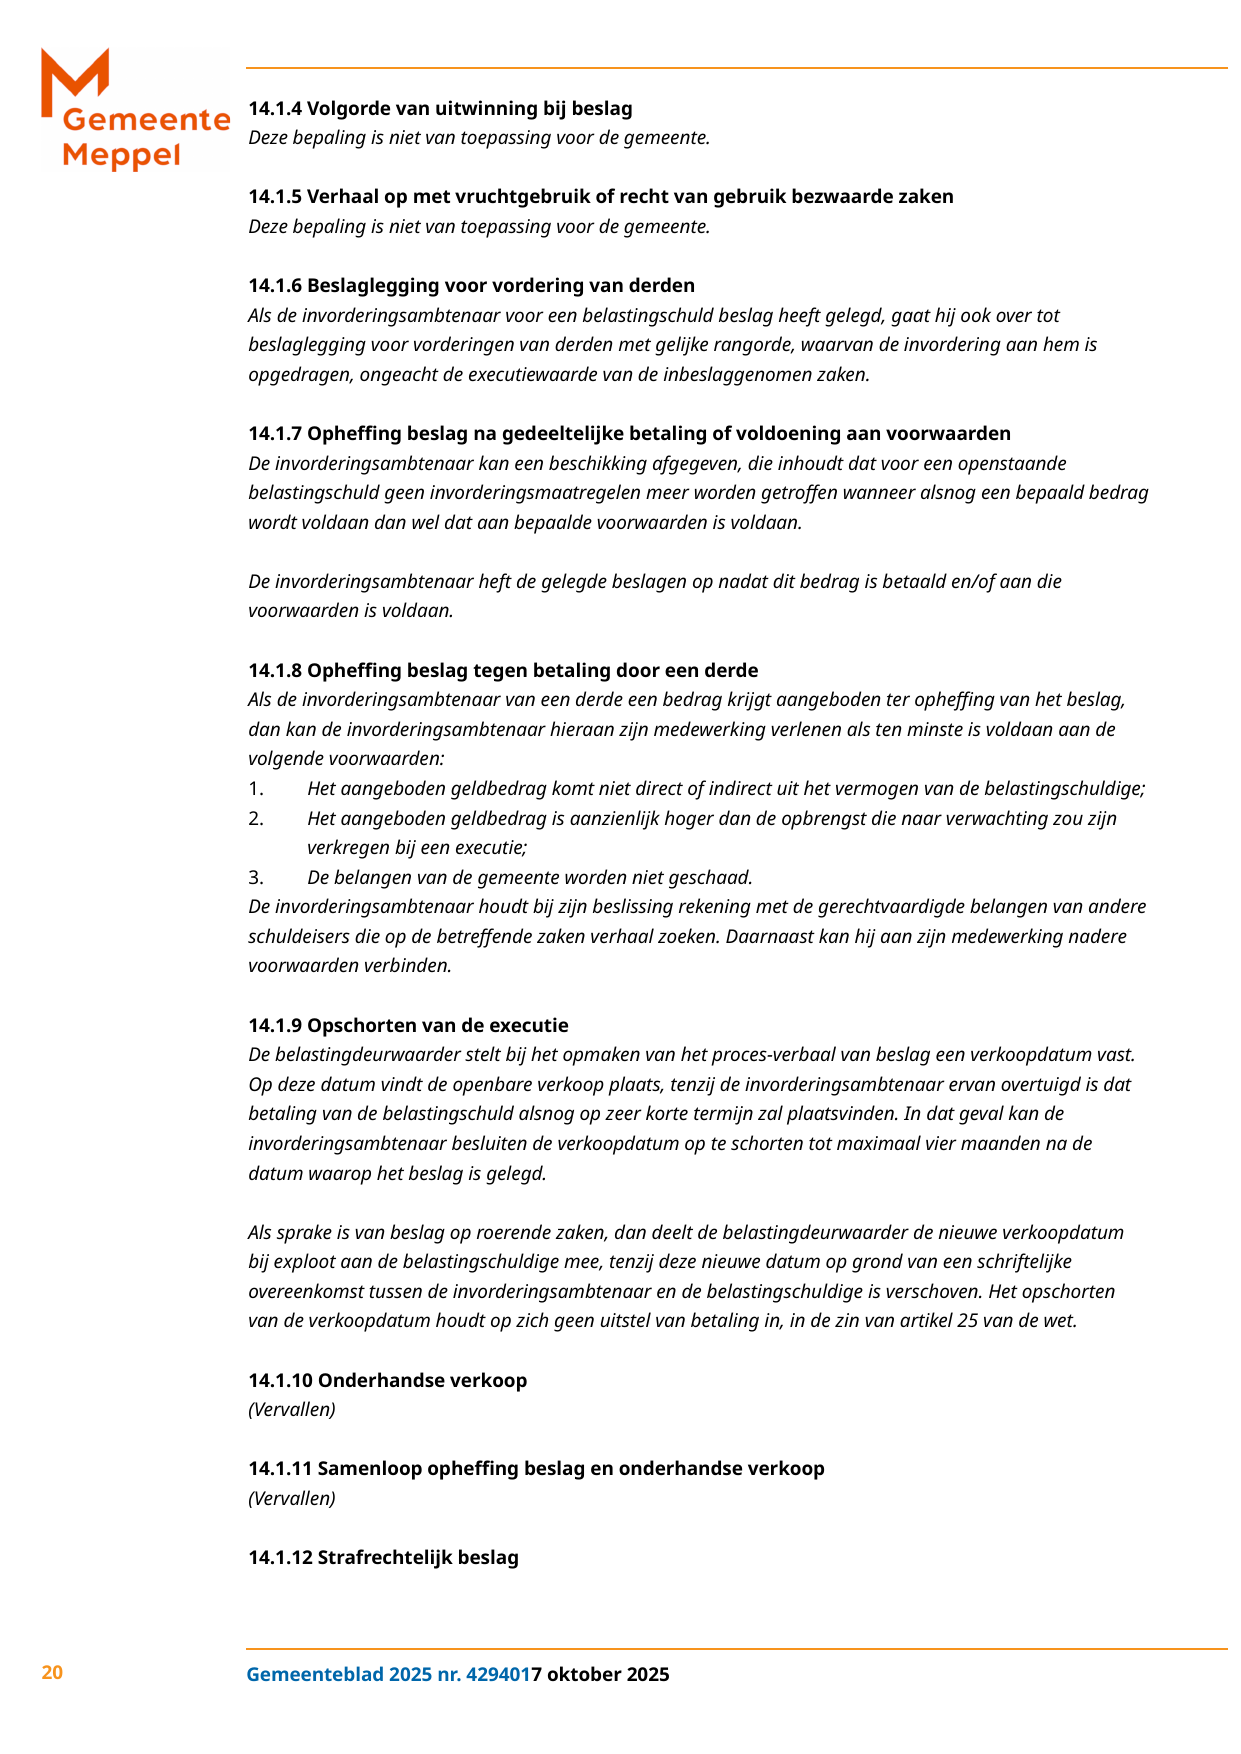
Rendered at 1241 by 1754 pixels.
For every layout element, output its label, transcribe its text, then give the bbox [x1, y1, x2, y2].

list Het aangeboden geldbedrag komt niet direct of indirect uit het vermogen van de belastingschuldige; [248, 775, 1152, 801]
list De belangen van de gemeente worden niet geschaad. [248, 864, 1152, 890]
text De belastingdeurwaarder stelt bij het opmaken van het proces-verbaal van beslag een verkoopdatum vast. Op deze datum vindt de openbare verkoop plaats, tenzij de invorderingsambtenaar ervan overtuigd is dat betaling van de belastingschuld alsnog op zeer korte termijn zal plaatsvinden. In dat geval kan de invorderingsambtenaar besluiten de verkoopdatum op te schorten tot maximaal vier maanden na de datum waarop het beslag is gelegd. [248, 1041, 1152, 1186]
text 14.1.7 Opheffing beslag na gedeeltelijke betaling of voldoening aan voorwaarden [248, 420, 1152, 446]
text Als de invorderingsambtenaar voor een belastingschuld beslag heeft gelegd, gaat hij ook over tot beslaglegging voor vorderingen van derden met gelijke rangorde, waarvan de invordering aan hem is opgedragen, ongeacht de executiewaarde van de inbeslaggenomen zaken. [248, 302, 1152, 387]
list Het aangeboden geldbedrag is aanzienlijk hoger dan de opbrengst die naar verwachting zou zijn verkregen bij een executie; [248, 805, 1152, 860]
text 14.1.5 Verhaal op met vruchtgebruik of recht van gebruik bezwaarde zaken [248, 183, 1152, 209]
text Als de invorderingsambtenaar van een derde een bedrag krijgt aangeboden ter opheffing van het beslag, dan kan de invorderingsambtenaar hieraan zijn medewerking verlenen als ten minste is voldaan aan de volgende voorwaarden: [248, 686, 1152, 771]
text 14.1.8 Opheffing beslag tegen betaling door een derde [248, 657, 1152, 683]
text (Vervallen) [248, 1485, 1152, 1511]
text 14.1.4 Volgorde van uitwinning bij beslag [248, 95, 1152, 121]
text 14.1.9 Opschorten van de executie [248, 1012, 1152, 1038]
text De invorderingsambtenaar kan een beschikking afgegeven, die inhoudt dat voor een openstaande belastingschuld geen invorderingsmaatregelen meer worden getroffen wanneer alsnog een bepaald bedrag wordt voldaan dan wel dat aan bepaalde voorwaarden is voldaan. [248, 450, 1152, 535]
text 14.1.12 Strafrechtelijk beslag [248, 1544, 1152, 1570]
text 14.1.10 Onderhandse verkoop [248, 1367, 1152, 1393]
picture [41, 47, 231, 172]
text Deze bepaling is niet van toepassing voor de gemeente. [248, 213, 1152, 239]
text Als sprake is van beslag op roerende zaken, dan deelt de belastingdeurwaarder de nieuwe verkoopdatum bij exploot aan de belastingschuldige mee, tenzij deze nieuwe datum op grond van een schriftelijke overeenkomst tussen de invorderingsambtenaar en de belastingschuldige is verschoven. Het opschorten van de verkoopdatum houdt op zich geen uitstel van betaling in, in de zin van artikel 25 van de wet. [248, 1219, 1152, 1333]
text (Vervallen) [248, 1396, 1152, 1422]
text 14.1.6 Beslaglegging voor vordering van derden [248, 272, 1152, 298]
text De invorderingsambtenaar houdt bij zijn beslissing rekening met de gerechtvaardigde belangen van andere schuldeisers die op de betreffende zaken verhaal zoeken. Daarnaast kan hij aan zijn medewerking nadere voorwaarden verbinden. [248, 893, 1152, 978]
text 14.1.11 Samenloop opheffing beslag en onderhandse verkoop [248, 1456, 1152, 1481]
text De invorderingsambtenaar heft de gelegde beslagen op nadat dit bedrag is betaald en/of aan die voorwaarden is voldaan. [248, 568, 1152, 623]
text Deze bepaling is niet van toepassing voor de gemeente. [248, 124, 1152, 150]
